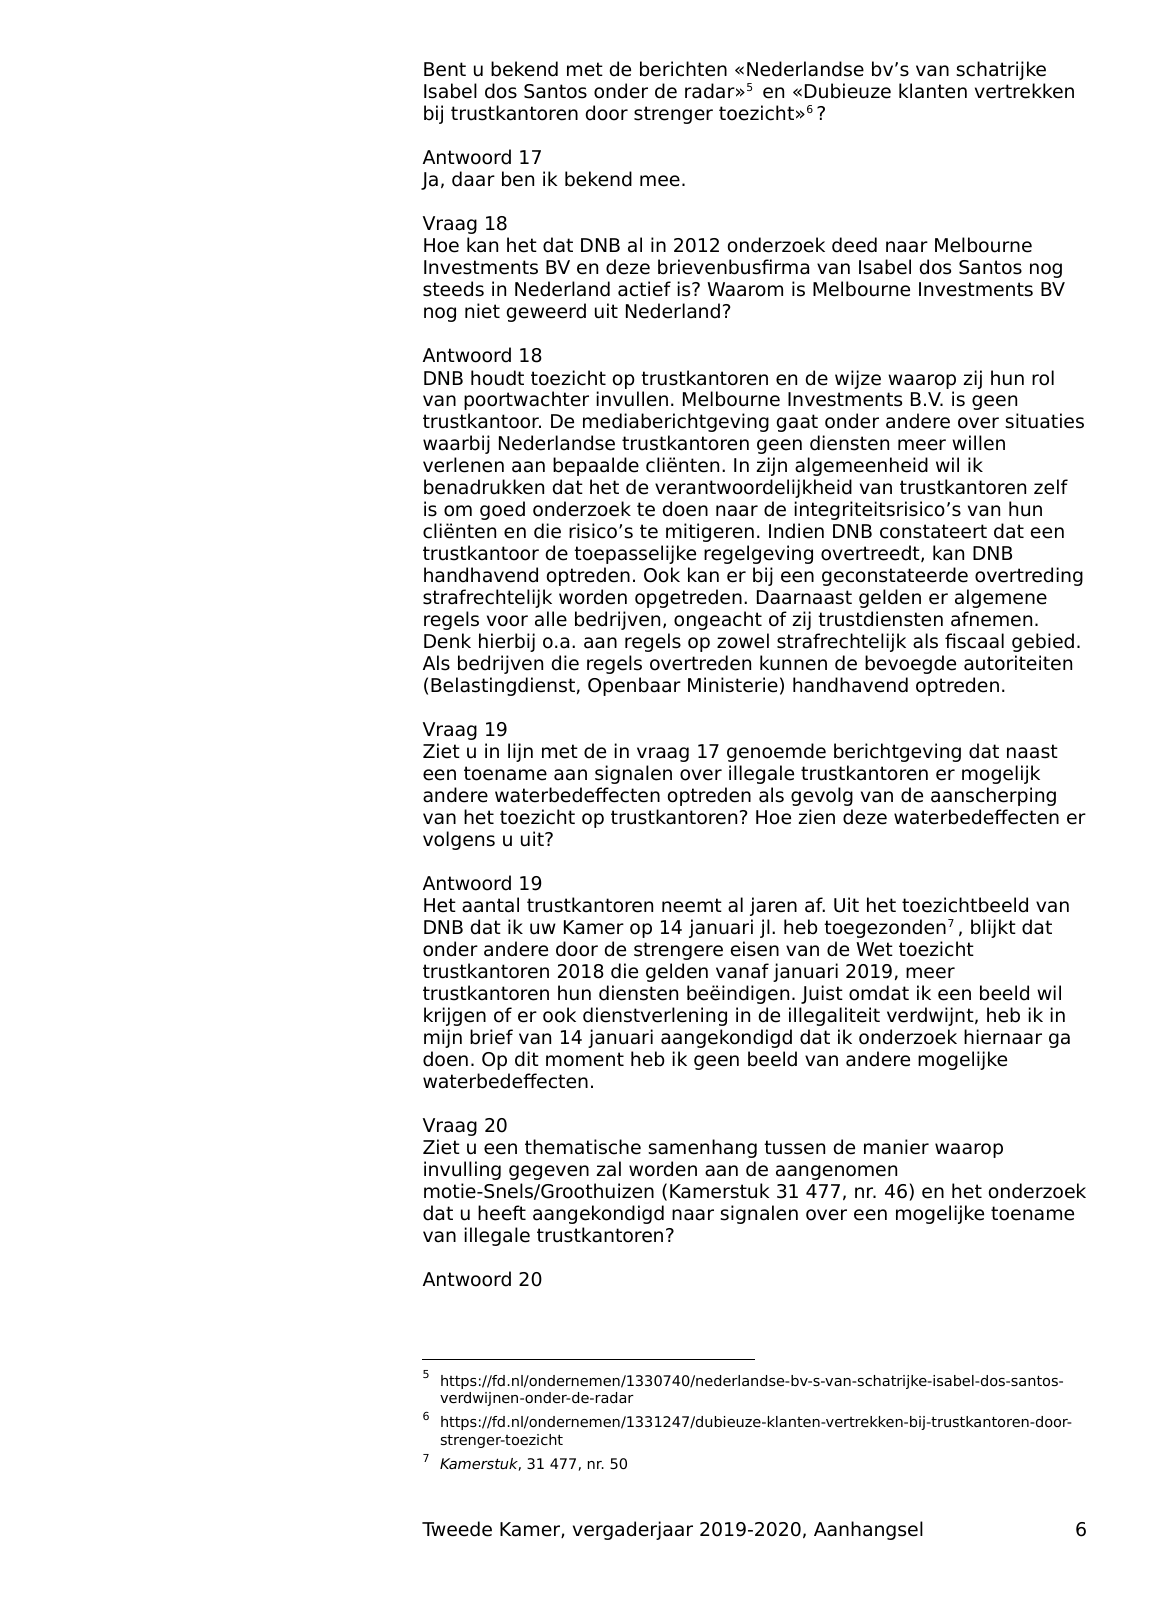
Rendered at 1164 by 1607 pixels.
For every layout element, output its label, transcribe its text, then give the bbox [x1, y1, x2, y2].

text Ziet u in lijn met de in vraag 17 genoemde berichtgeving dat naast een toename aan signalen over illegale trustkantoren er mogelijk andere waterbedeffecten optreden als gevolg van de aanscherping van het toezicht op trustkantoren? Hoe zien deze waterbedeffecten er volgens u uit? [422, 741, 1087, 851]
text Kamerstuk, 31 477, nr. 50 [422, 1452, 1087, 1474]
text Hoe kan het dat DNB al in 2012 onderzoek deed naar Melbourne Investments BV en deze brievenbusfirma van Isabel dos Santos nog steeds in Nederland actief is? Waarom is Melbourne Investments BV nog niet geweerd uit Nederland? [422, 235, 1087, 323]
text Vraag 19 [422, 719, 1087, 741]
text https://fd.nl/ondernemen/1331247/dubieuze-klanten-vertrekken-bij-trustkantoren-door-strenger-toezicht [422, 1410, 1087, 1449]
text Antwoord 19 [422, 873, 1087, 895]
text Antwoord 18 [422, 345, 1087, 367]
text Vraag 20 [422, 1115, 1087, 1137]
text DNB houdt toezicht op trustkantoren en de wijze waarop zij hun rol van poortwachter invullen. Melbourne Investments B.V. is geen trustkantoor. De mediaberichtgeving gaat onder andere over situaties waarbij Nederlandse trustkantoren geen diensten meer willen verlenen aan bepaalde cliënten. In zijn algemeenheid wil ik benadrukken dat het de verantwoordelijkheid van trustkantoren zelf is om goed onderzoek te doen naar de integriteitsrisico’s van hun cliënten en die risico’s te mitigeren. Indien DNB constateert dat een trustkantoor de toepasselijke regelgeving overtreedt, kan DNB handhavend optreden. Ook kan er bij een geconstateerde overtreding strafrechtelijk worden opgetreden. Daarnaast gelden er algemene regels voor alle bedrijven, ongeacht of zij trustdiensten afnemen. Denk hierbij o.a. aan regels op zowel strafrechtelijk als fiscaal gebied. Als bedrijven die regels overtreden kunnen de bevoegde autoriteiten (Belastingdienst, Openbaar Ministerie) handhavend optreden. [422, 367, 1087, 697]
text Ziet u een thematische samenhang tussen de manier waarop invulling gegeven zal worden aan de aangenomen motie-Snels/Groothuizen (Kamerstuk 31 477, nr. 46) en het onderzoek dat u heeft aangekondigd naar signalen over een mogelijke toename van illegale trustkantoren? [422, 1137, 1087, 1247]
text Antwoord 20 [422, 1269, 1087, 1291]
text https://fd.nl/ondernemen/1330740/nederlandse-bv-s-van-schatrijke-isabel-dos-santos-verdwijnen-onder-de-radar [422, 1368, 1087, 1407]
text Antwoord 17 [422, 147, 1087, 169]
text Bent u bekend met de berichten «Nederlandse bv’s van schatrijke Isabel dos Santos onder de radar» en «Dubieuze klanten vertrekken bij trustkantoren door strenger toezicht»? [422, 59, 1087, 125]
text Vraag 18 [422, 213, 1087, 235]
text Het aantal trustkantoren neemt al jaren af. Uit het toezichtbeeld van DNB dat ik uw Kamer op 14 januari jl. heb toegezonden, blijkt dat onder andere door de strengere eisen van de Wet toezicht trustkantoren 2018 die gelden vanaf januari 2019, meer trustkantoren hun diensten beëindigen. Juist omdat ik een beeld wil krijgen of er ook dienstverlening in de illegaliteit verdwijnt, heb ik in mijn brief van 14 januari aangekondigd dat ik onderzoek hiernaar ga doen. Op dit moment heb ik geen beeld van andere mogelijke waterbedeffecten. [422, 895, 1087, 1093]
text Ja, daar ben ik bekend mee. [422, 169, 1087, 191]
